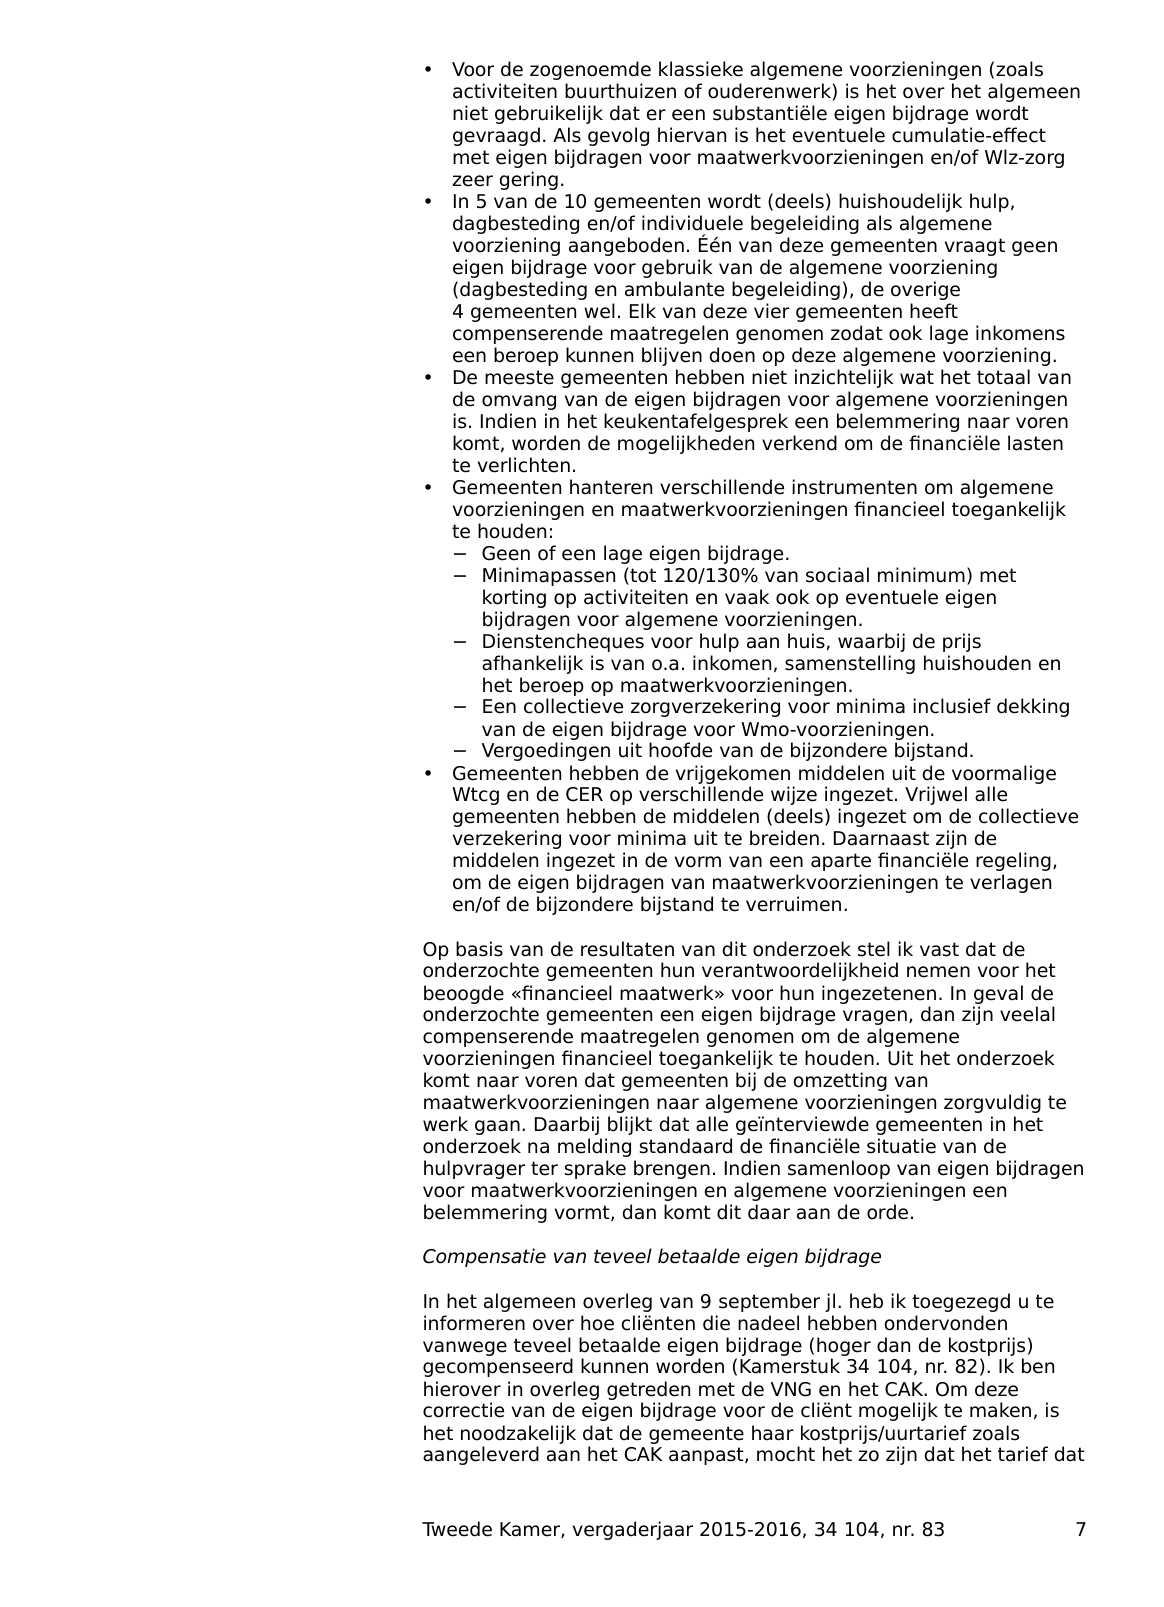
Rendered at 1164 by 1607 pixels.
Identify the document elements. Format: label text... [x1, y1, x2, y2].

subtitle Compensatie van teveel betaalde eigen bijdrage [422, 1246, 1087, 1268]
text • In 5 van de 10 gemeenten wordt (deels) huishoudelijk hulp, dagbesteding en/of individuele begeleiding als algemene voorziening aangeboden. Één van deze gemeenten vraagt geen eigen bijdrage voor gebruik van de algemene voorziening (dagbesteding en ambulante begeleiding), de overige 4 gemeenten wel. Elk van deze vier gemeenten heeft compenserende maatregelen genomen zodat ook lage inkomens een beroep kunnen blijven doen op deze algemene voorziening. [422, 191, 1087, 367]
text • De meeste gemeenten hebben niet inzichtelijk wat het totaal van de omvang van de eigen bijdragen voor algemene voorzieningen is. Indien in het keukentafelgesprek een belemmering naar voren komt, worden de mogelijkheden verkend om de financiële lasten te verlichten. [422, 367, 1087, 477]
text • Gemeenten hanteren verschillende instrumenten om algemene voorzieningen en maatwerkvoorzieningen financieel toegankelijk te houden: [422, 477, 1087, 543]
text • Voor de zogenoemde klassieke algemene voorzieningen (zoals activiteiten buurthuizen of ouderenwerk) is het over het algemeen niet gebruikelijk dat er een substantiële eigen bijdrage wordt gevraagd. Als gevolg hiervan is het eventuele cumulatie-effect met eigen bijdragen voor maatwerkvoorzieningen en/of Wlz-zorg zeer gering. [422, 59, 1087, 191]
text • Gemeenten hebben de vrijgekomen middelen uit de voormalige Wtcg en de CER op verschillende wijze ingezet. Vrijwel alle gemeenten hebben de middelen (deels) ingezet om de collectieve verzekering voor minima uit te breiden. Daarnaast zijn de middelen ingezet in de vorm van een aparte financiële regeling, om de eigen bijdragen van maatwerkvoorzieningen te verlagen en/of de bijzondere bijstand te verruimen. [422, 762, 1087, 916]
text − Geen of een lage eigen bijdrage. [452, 543, 1087, 564]
text − Een collectieve zorgverzekering voor minima inclusief dekking van de eigen bijdrage voor Wmo-voorzieningen. [452, 696, 1087, 740]
text − Dienstencheques voor hulp aan huis, waarbij de prijs afhankelijk is van o.a. inkomen, samenstelling huishouden en het beroep op maatwerkvoorzieningen. [452, 631, 1087, 696]
text − Vergoedingen uit hoofde van de bijzondere bijstand. [452, 740, 1087, 762]
text In het algemeen overleg van 9 september jl. heb ik toegezegd u te informeren over hoe cliënten die nadeel hebben ondervonden vanwege teveel betaalde eigen bijdrage (hoger dan de kostprijs) gecompenseerd kunnen worden (Kamerstuk 34 104, nr. 82). Ik ben hierover in overleg getreden met de VNG en het CAK. Om deze correctie van de eigen bijdrage voor de cliënt mogelijk te maken, is het noodzakelijk dat de gemeente haar kostprijs/uurtarief zoals aangeleverd aan het CAK aanpast, mocht het zo zijn dat het tarief dat [422, 1291, 1087, 1466]
text − Minimapassen (tot 120/130% van sociaal minimum) met korting op activiteiten en vaak ook op eventuele eigen bijdragen voor algemene voorzieningen. [452, 564, 1087, 631]
text Op basis van de resultaten van dit onderzoek stel ik vast dat de onderzochte gemeenten hun verantwoordelijkheid nemen voor het beoogde «financieel maatwerk» voor hun ingezetenen. In geval de onderzochte gemeenten een eigen bijdrage vragen, dan zijn veelal compenserende maatregelen genomen om de algemene voorzieningen financieel toegankelijk te houden. Uit het onderzoek komt naar voren dat gemeenten bij de omzetting van maatwerkvoorzieningen naar algemene voorzieningen zorgvuldig te werk gaan. Daarbij blijkt dat alle geïnterviewde gemeenten in het onderzoek na melding standaard de financiële situatie van de hulpvrager ter sprake brengen. Indien samenloop van eigen bijdragen voor maatwerkvoorzieningen en algemene voorzieningen een belemmering vormt, dan komt dit daar aan de orde. [422, 938, 1087, 1224]
